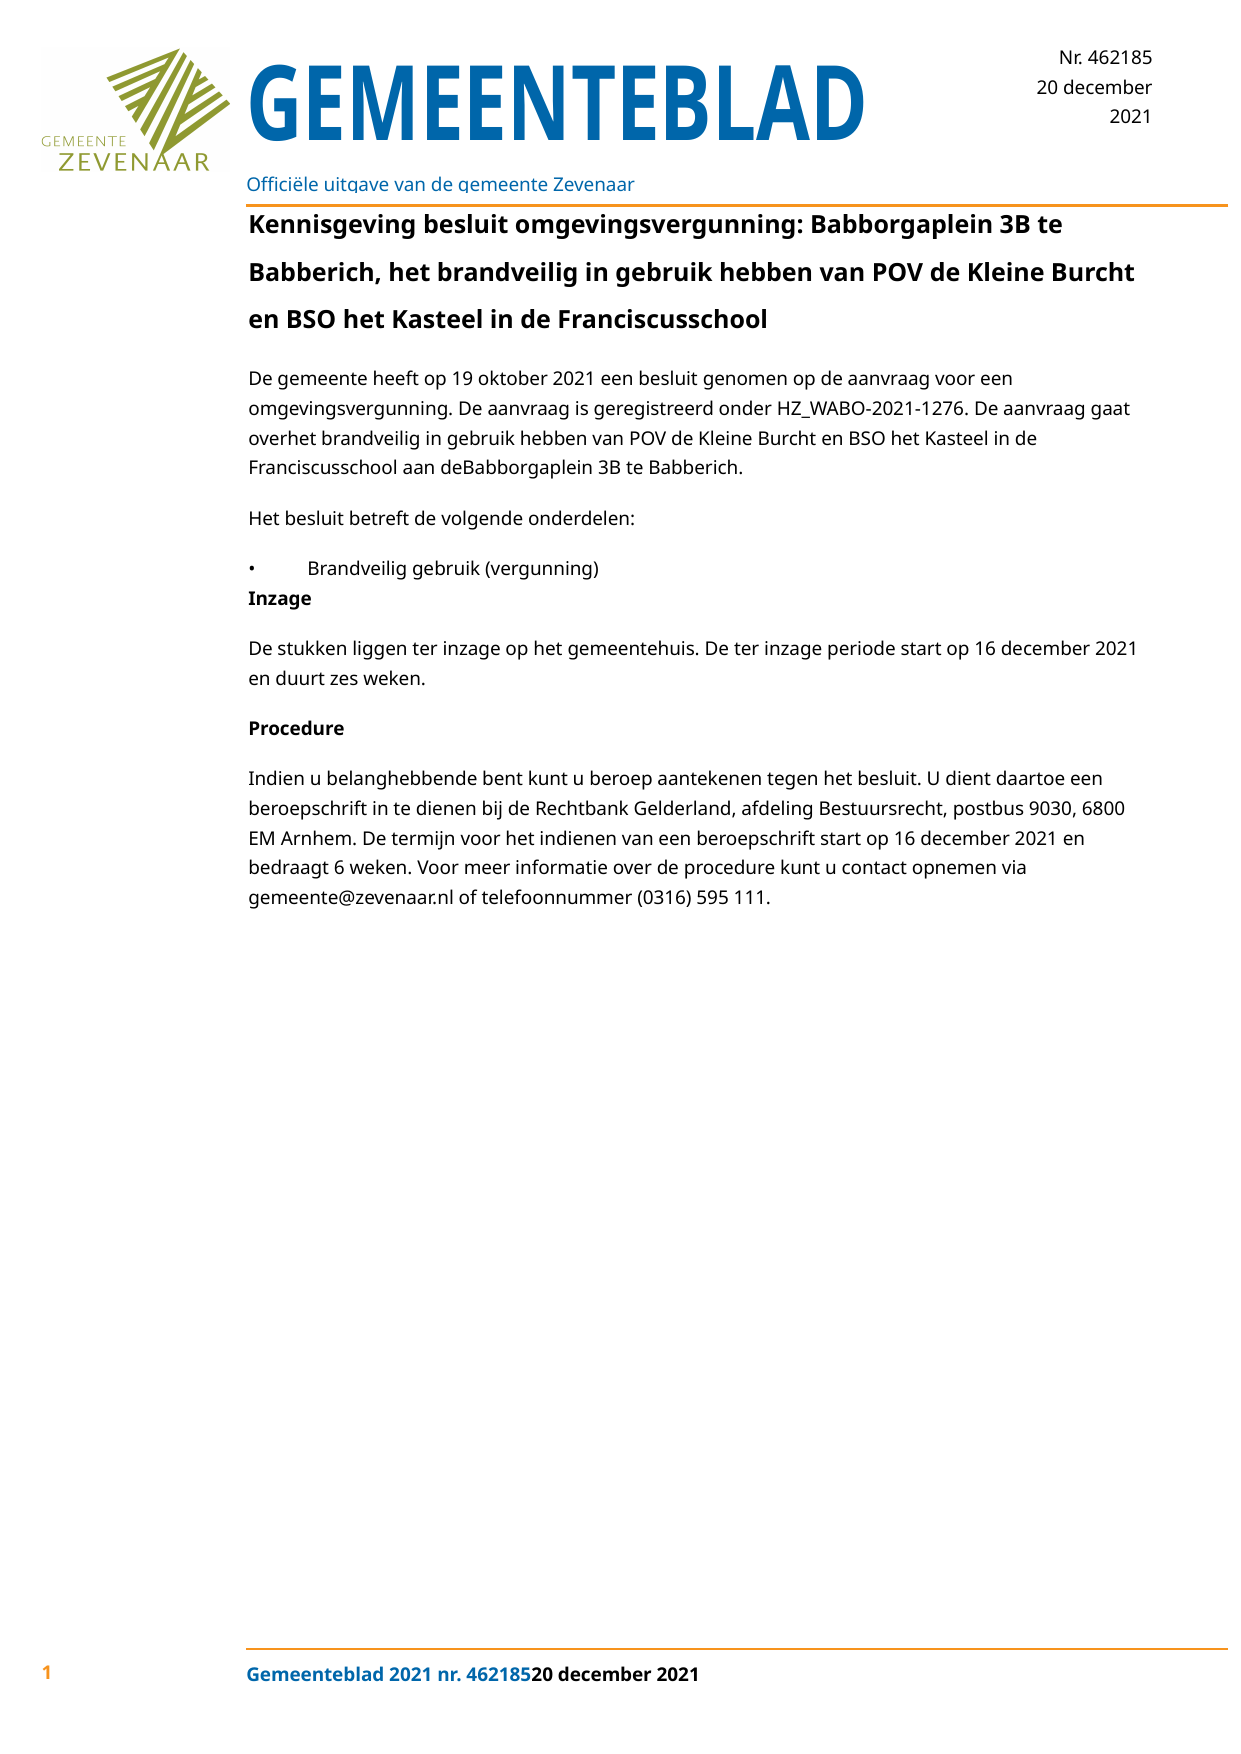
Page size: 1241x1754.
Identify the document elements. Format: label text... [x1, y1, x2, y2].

list Brandveilig gebruik (vergunning) [248, 555, 1152, 581]
text De gemeente heeft op 19 oktober 2021 een besluit genomen op de aanvraag voor een omgevingsvergunning. De aanvraag is geregistreerd onder HZ_WABO-2021-1276. De aanvraag gaat overhet brandveilig in gebruik hebben van POV de Kleine Burcht en BSO het Kasteel in de Franciscusschool aan deBabborgaplein 3B te Babberich. [248, 366, 1152, 480]
text Indien u belanghebbende bent kunt u beroep aantekenen tegen het besluit. U dient daartoe een beroepschrift in te dienen bij de Rechtbank Gelderland, afdeling Bestuursrecht, postbus 9030, 6800 EM Arnhem. De termijn voor het indienen van een beroepschrift start op 16 december 2021 en bedraagt 6 weken. Voor meer informatie over de procedure kunt u contact opnemen via gemeente@zevenaar.nl of telefoonnummer (0316) 595 111. [248, 766, 1152, 909]
text Kennisgeving besluit omgevingsvergunning: Babborgaplein 3B te Babberich, het brandveilig in gebruik hebben van POV de Kleine Burcht en BSO het Kasteel in de Franciscusschool [248, 207, 1152, 336]
text Het besluit betreft de volgende onderdelen: [248, 505, 1152, 530]
picture [41, 47, 231, 172]
text De stukken liggen ter inzage op het gemeentehuis. De ter inzage periode start op 16 december 2021 en duurt zes weken. [248, 635, 1152, 690]
text Inzage [248, 585, 1152, 610]
text Procedure [248, 715, 1152, 741]
